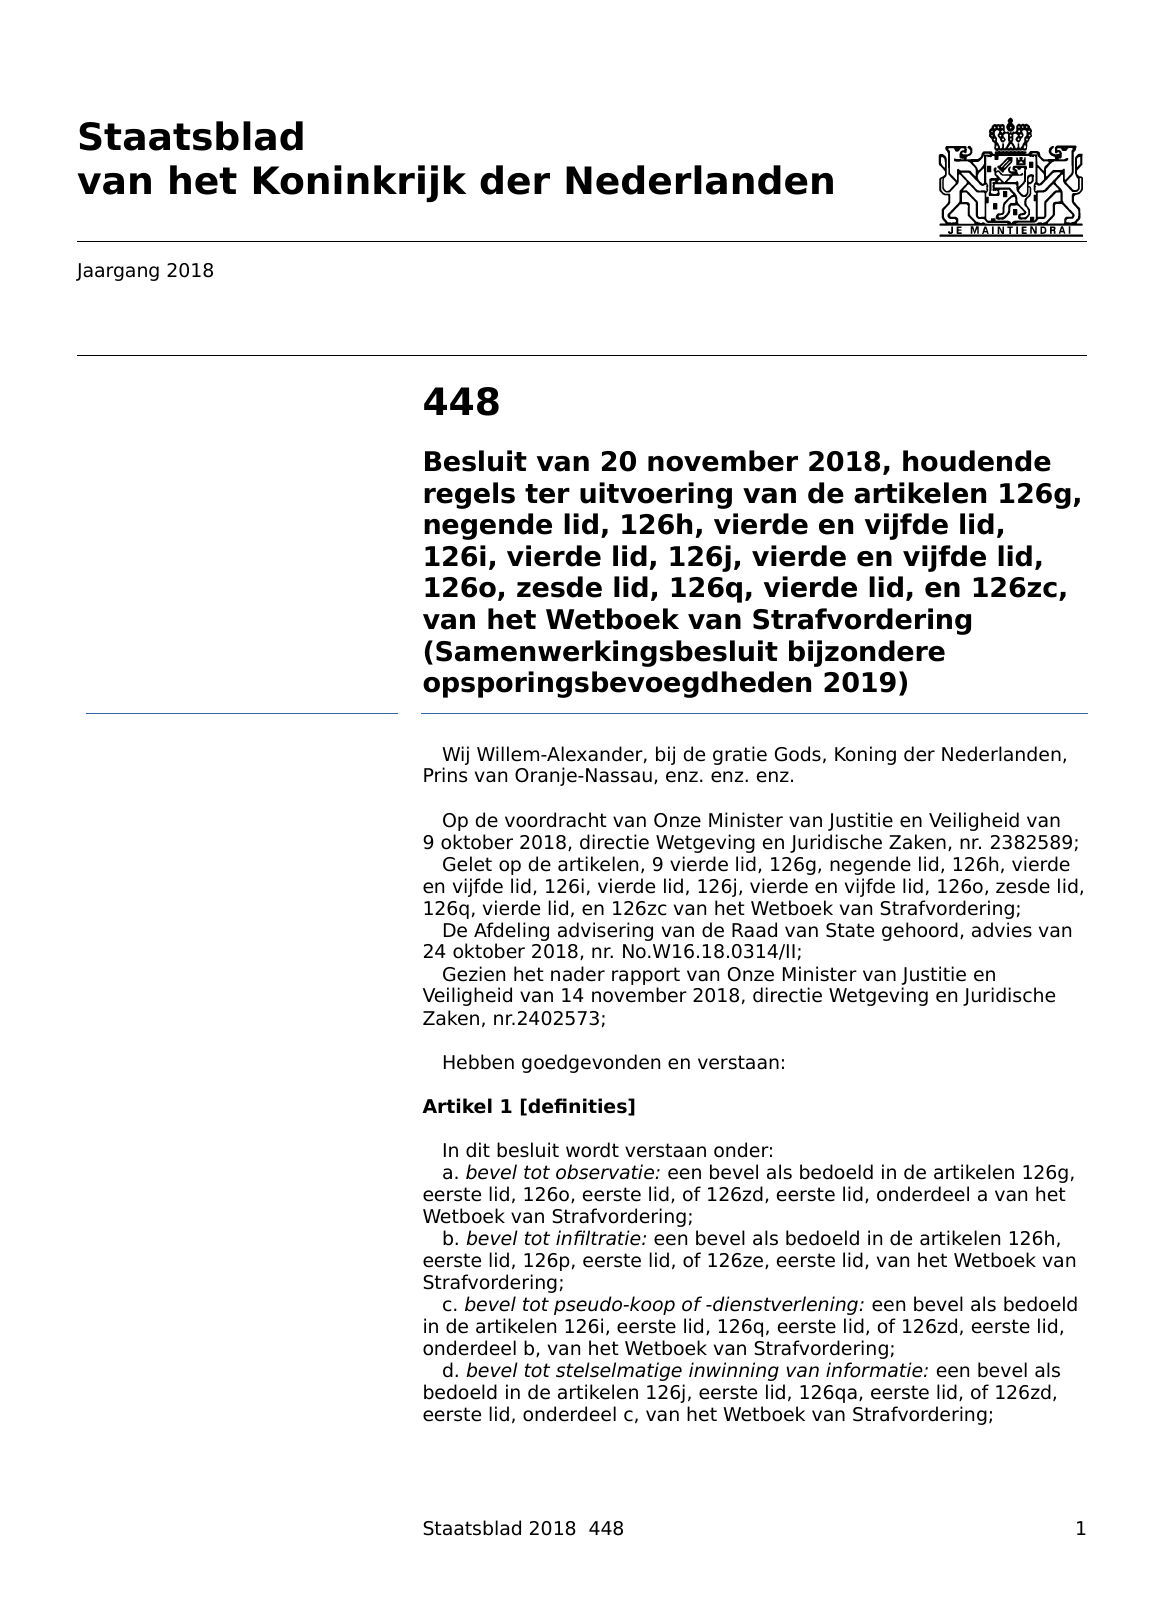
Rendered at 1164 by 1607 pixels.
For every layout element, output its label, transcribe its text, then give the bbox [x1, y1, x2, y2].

text a. bevel tot observatie: een bevel als bedoeld in de artikelen 126g, eerste lid, 126o, eerste lid, of 126zd, eerste lid, onderdeel a van het Wetboek van Strafvordering; [422, 1162, 1087, 1228]
text Hebben goedgevonden en verstaan: [422, 1052, 1087, 1073]
text Besluit van 20 november 2018, houdende regels ter uitvoering van de artikelen 126g, negende lid, 126h, vierde en vijfde lid, 126i, vierde lid, 126j, vierde en vijfde lid, 126o, zesde lid, 126q, vierde lid, en 126zc, van het Wetboek van Strafvordering (Samenwerkingsbesluit bijzondere opsporingsbevoegdheden 2019) [422, 447, 1087, 699]
text Gelet op de artikelen, 9 vierde lid, 126g, negende lid, 126h, vierde en vijfde lid, 126i, vierde lid, 126j, vierde en vijfde lid, 126o, zesde lid, 126q, vierde lid, en 126zc van het Wetboek van Strafvordering; [422, 853, 1087, 919]
text d. bevel tot stelselmatige inwinning van informatie: een bevel als bedoeld in de artikelen 126j, eerste lid, 126qa, eerste lid, of 126zd, eerste lid, onderdeel c, van het Wetboek van Strafvordering; [422, 1360, 1087, 1426]
text b. bevel tot infiltratie: een bevel als bedoeld in de artikelen 126h, eerste lid, 126p, eerste lid, of 126ze, eerste lid, van het Wetboek van Strafvordering; [422, 1228, 1087, 1294]
table_header Staatsblad van het Koninkrijk der Nederlanden [77, 100, 886, 241]
subtitle 448 [422, 381, 1087, 424]
text In dit besluit wordt verstaan onder: [422, 1140, 1087, 1162]
text Wij Willem-Alexander, bij de gratie Gods, Koning der Nederlanden, Prins van Oranje-Nassau, enz. enz. enz. [422, 743, 1087, 787]
text c. bevel tot pseudo-koop of -dienstverlening: een bevel als bedoeld in de artikelen 126i, eerste lid, 126q, eerste lid, of 126zd, eerste lid, onderdeel b, van het Wetboek van Strafvordering; [422, 1294, 1087, 1360]
text De Afdeling advisering van de Raad van State gehoord, advies van 24 oktober 2018, nr. No.W16.18.0314/II; [422, 919, 1087, 963]
text Op de voordracht van Onze Minister van Justitie en Veiligheid van 9 oktober 2018, directie Wetgeving en Juridische Zaken, nr. 2382589; [422, 809, 1087, 853]
text Gezien het nader rapport van Onze Minister van Justitie en Veiligheid van 14 november 2018, directie Wetgeving en Juridische Zaken, nr.2402573; [422, 963, 1087, 1029]
table_cell Jaargang 2018 [77, 242, 1087, 355]
picture [936, 115, 1087, 240]
subtitle Artikel 1 [definities] [422, 1096, 1087, 1118]
table_header [886, 100, 1087, 241]
